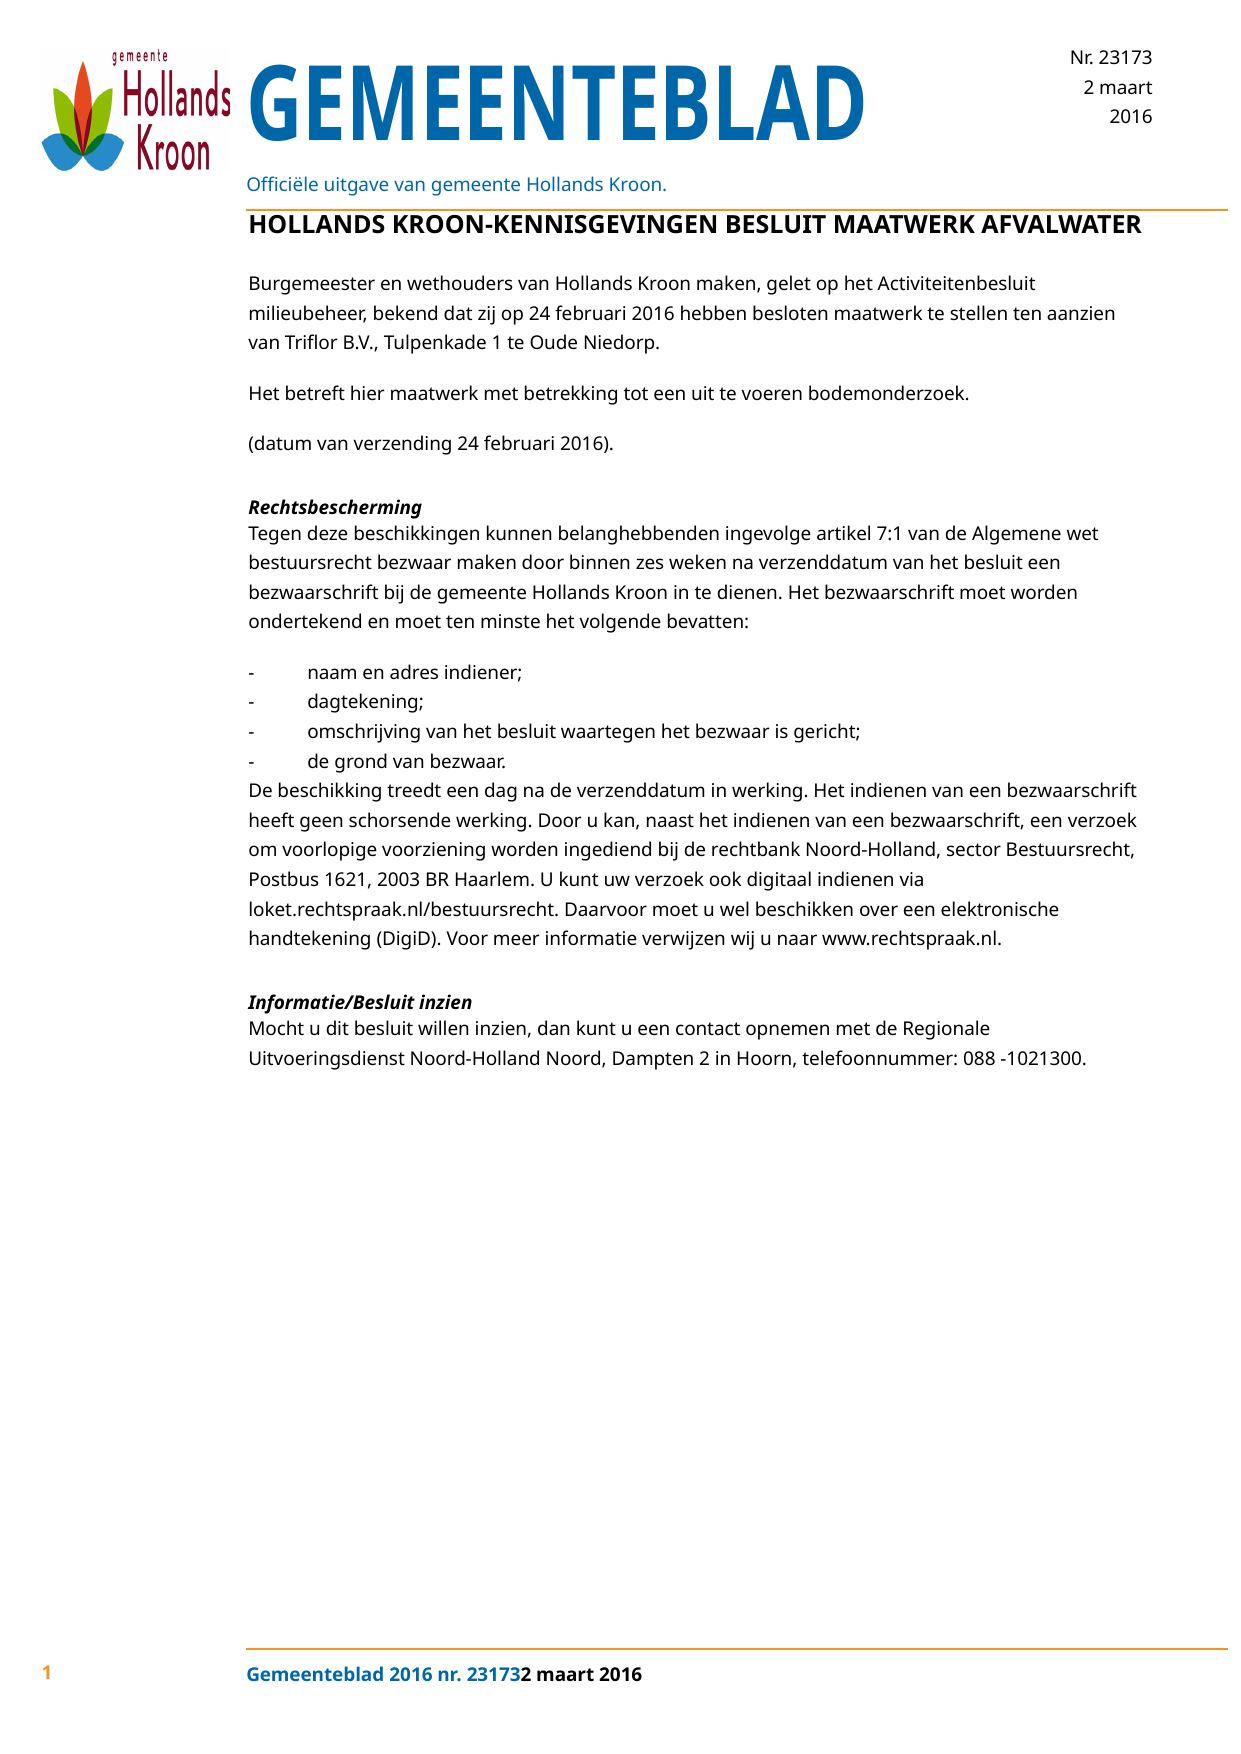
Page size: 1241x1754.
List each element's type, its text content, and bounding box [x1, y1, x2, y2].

text De beschikking treedt een dag na de verzenddatum in werking. Het indienen van een bezwaarschrift heeft geen schorsende werking. Door u kan, naast het indienen van een bezwaarschrift, een verzoek om voorlopige voorziening worden ingediend bij de rechtbank Noord-Holland, sector Bestuursrecht, Postbus 1621, 2003 BR Haarlem. U kunt uw verzoek ook digitaal indienen via loket.rechtspraak.nl/bestuursrecht. Daarvoor moet u wel beschikken over een elektronische handtekening (DigiD). Voor meer informatie verwijzen wij u naar www.rechtspraak.nl. [248, 777, 1152, 951]
text (datum van verzending 24 februari 2016). [248, 430, 1152, 456]
list dagtekening; [248, 689, 1152, 714]
list omschrijving van het besluit waartegen het bezwaar is gericht; [248, 718, 1152, 744]
list naam en adres indiener; [248, 659, 1152, 685]
list de grond van bezwaar. [248, 748, 1152, 774]
text Mocht u dit besluit willen inzien, dan kunt u een contact opnemen met de Regionale Uitvoeringsdienst Noord-Holland Noord, Dampten 2 in Hoorn, telefoonnummer: 088 -1021300. [248, 1015, 1152, 1070]
text Tegen deze beschikkingen kunnen belanghebbenden ingevolge artikel 7:1 van de Algemene wet bestuursrecht bezwaar maken door binnen zes weken na verzenddatum van het besluit een bezwaarschrift bij de gemeente Hollands Kroon in te dienen. Het bezwaarschrift moet worden ondertekend en moet ten minste het volgende bevatten: [248, 520, 1152, 634]
text Rechtsbescherming [248, 494, 1152, 520]
picture [41, 47, 231, 172]
text HOLLANDS KROON-KENNISGEVINGEN BESLUIT MAATWERK AFVALWATER [248, 211, 1152, 241]
text Burgemeester en wethouders van Hollands Kroon maken, gelet op het Activiteitenbesluit milieubeheer, bekend dat zij op 24 februari 2016 hebben besloten maatwerk te stellen ten aanzien van Triflor B.V., Tulpenkade 1 te Oude Niedorp. [248, 270, 1152, 355]
text Het betreft hier maatwerk met betrekking tot een uit te voeren bodemonderzoek. [248, 380, 1152, 406]
text Informatie/Besluit inzien [248, 989, 1152, 1015]
